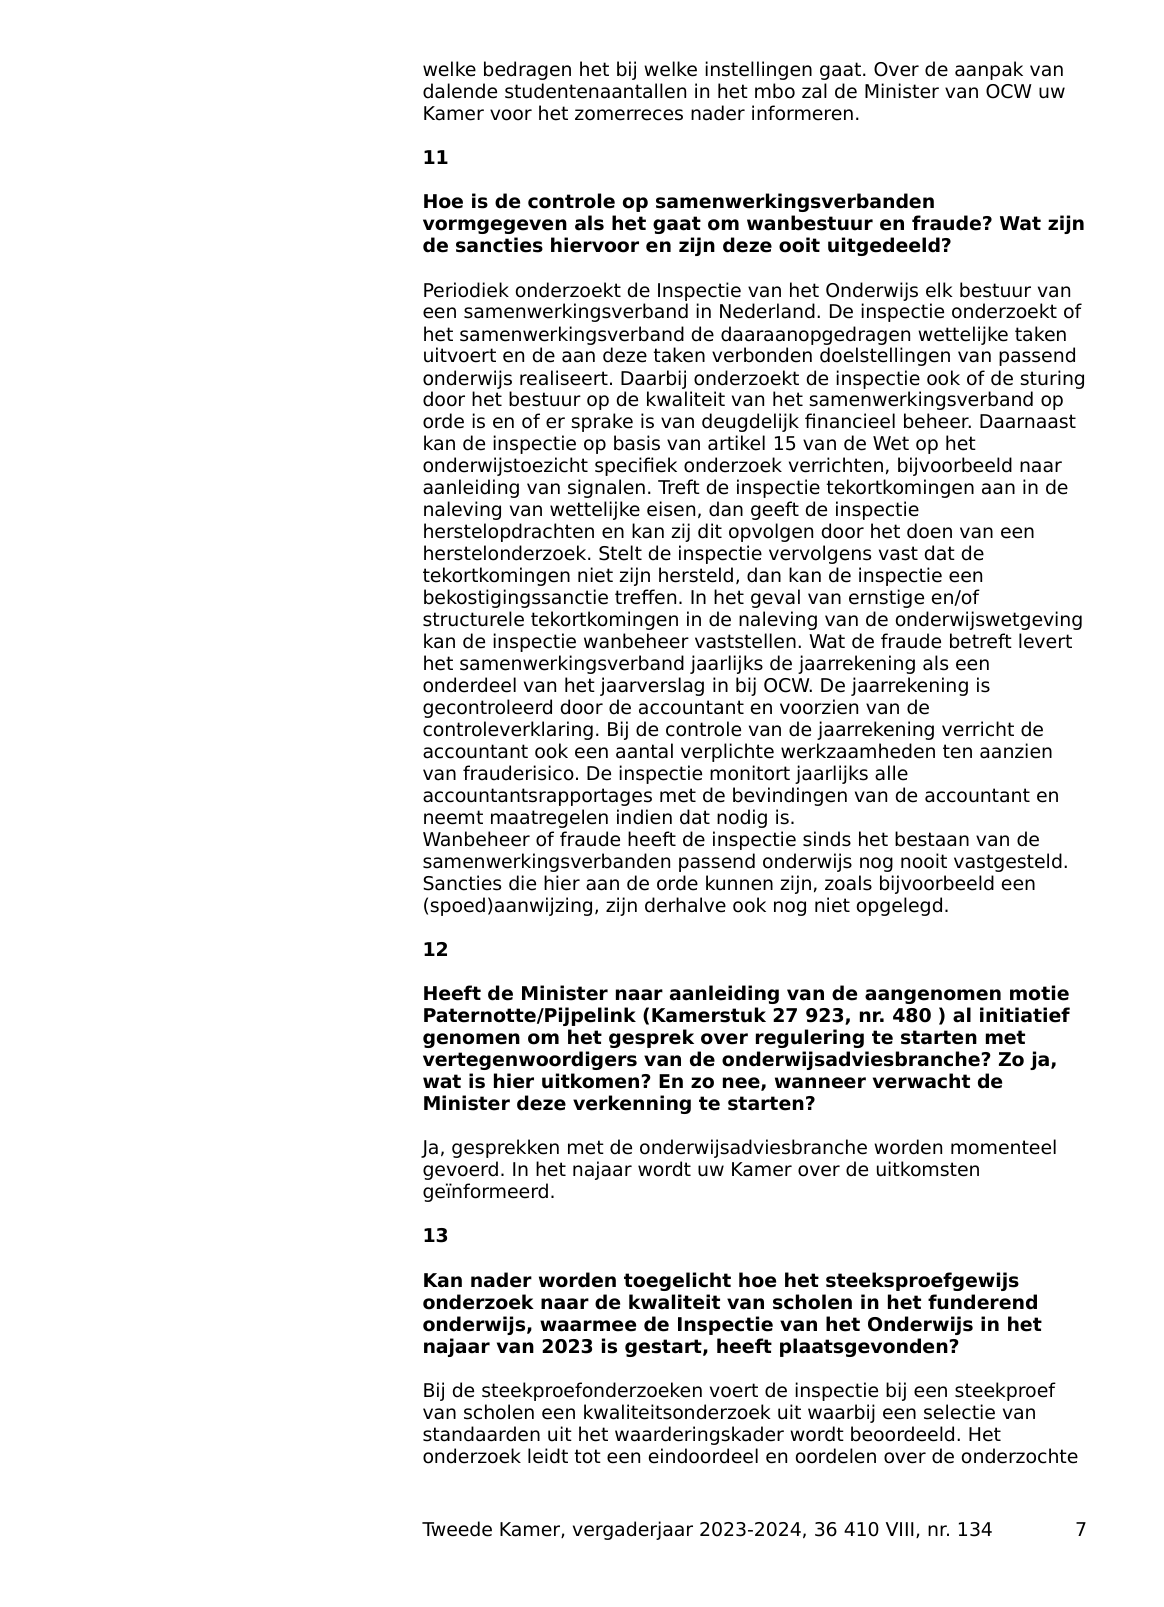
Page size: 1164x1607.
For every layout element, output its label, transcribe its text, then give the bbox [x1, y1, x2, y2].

text Ja, gesprekken met de onderwijsadviesbranche worden momenteel gevoerd. In het najaar wordt uw Kamer over de uitkomsten geïnformeerd. [422, 1137, 1087, 1203]
text Hoe is de controle op samenwerkingsverbanden vormgegeven als het gaat om wanbestuur en fraude? Wat zijn de sancties hiervoor en zijn deze ooit uitgedeeld? [422, 191, 1087, 257]
text welke bedragen het bij welke instellingen gaat. Over de aanpak van dalende studentenaantallen in het mbo zal de Minister van OCW uw Kamer voor het zomerreces nader informeren. [422, 59, 1087, 125]
subtitle 13 [422, 1225, 1087, 1247]
text Wanbeheer of fraude heeft de inspectie sinds het bestaan van de samenwerkingsverbanden passend onderwijs nog nooit vastgesteld. Sancties die hier aan de orde kunnen zijn, zoals bijvoorbeeld een (spoed)aanwijzing, zijn derhalve ook nog niet opgelegd. [422, 829, 1087, 917]
subtitle 11 [422, 147, 1087, 169]
subtitle 12 [422, 939, 1087, 961]
text Heeft de Minister naar aanleiding van de aangenomen motie Paternotte/Pijpelink (Kamerstuk 27 923, nr. 480 ) al initiatief genomen om het gesprek over regulering te starten met vertegenwoordigers van de onderwijsadviesbranche? Zo ja, wat is hier uitkomen? En zo nee, wanneer verwacht de Minister deze verkenning te starten? [422, 983, 1087, 1115]
text Bij de steekproefonderzoeken voert de inspectie bij een steekproef van scholen een kwaliteitsonderzoek uit waarbij een selectie van standaarden uit het waarderingskader wordt beoordeeld. Het onderzoek leidt tot een eindoordeel en oordelen over de onderzochte [422, 1380, 1087, 1468]
text Kan nader worden toegelicht hoe het steeksproefgewijs onderzoek naar de kwaliteit van scholen in het funderend onderwijs, waarmee de Inspectie van het Onderwijs in het najaar van 2023 is gestart, heeft plaatsgevonden? [422, 1269, 1087, 1357]
text Periodiek onderzoekt de Inspectie van het Onderwijs elk bestuur van een samenwerkingsverband in Nederland. De inspectie onderzoekt of het samenwerkingsverband de daaraanopgedragen wettelijke taken uitvoert en de aan deze taken verbonden doelstellingen van passend onderwijs realiseert. Daarbij onderzoekt de inspectie ook of de sturing door het bestuur op de kwaliteit van het samenwerkingsverband op orde is en of er sprake is van deugdelijk financieel beheer. Daarnaast kan de inspectie op basis van artikel 15 van de Wet op het onderwijstoezicht specifiek onderzoek verrichten, bijvoorbeeld naar aanleiding van signalen. Treft de inspectie tekortkomingen aan in de naleving van wettelijke eisen, dan geeft de inspectie herstelopdrachten en kan zij dit opvolgen door het doen van een herstelonderzoek. Stelt de inspectie vervolgens vast dat de tekortkomingen niet zijn hersteld, dan kan de inspectie een bekostigingssanctie treffen. In het geval van ernstige en/of structurele tekortkomingen in de naleving van de onderwijswetgeving kan de inspectie wanbeheer vaststellen. Wat de fraude betreft levert het samenwerkingsverband jaarlijks de jaarrekening als een onderdeel van het jaarverslag in bij OCW. De jaarrekening is gecontroleerd door de accountant en voorzien van de controleverklaring. Bij de controle van de jaarrekening verricht de accountant ook een aantal verplichte werkzaamheden ten aanzien van frauderisico. De inspectie monitort jaarlijks alle accountantsrapportages met de bevindingen van de accountant en neemt maatregelen indien dat nodig is. [422, 279, 1087, 829]
